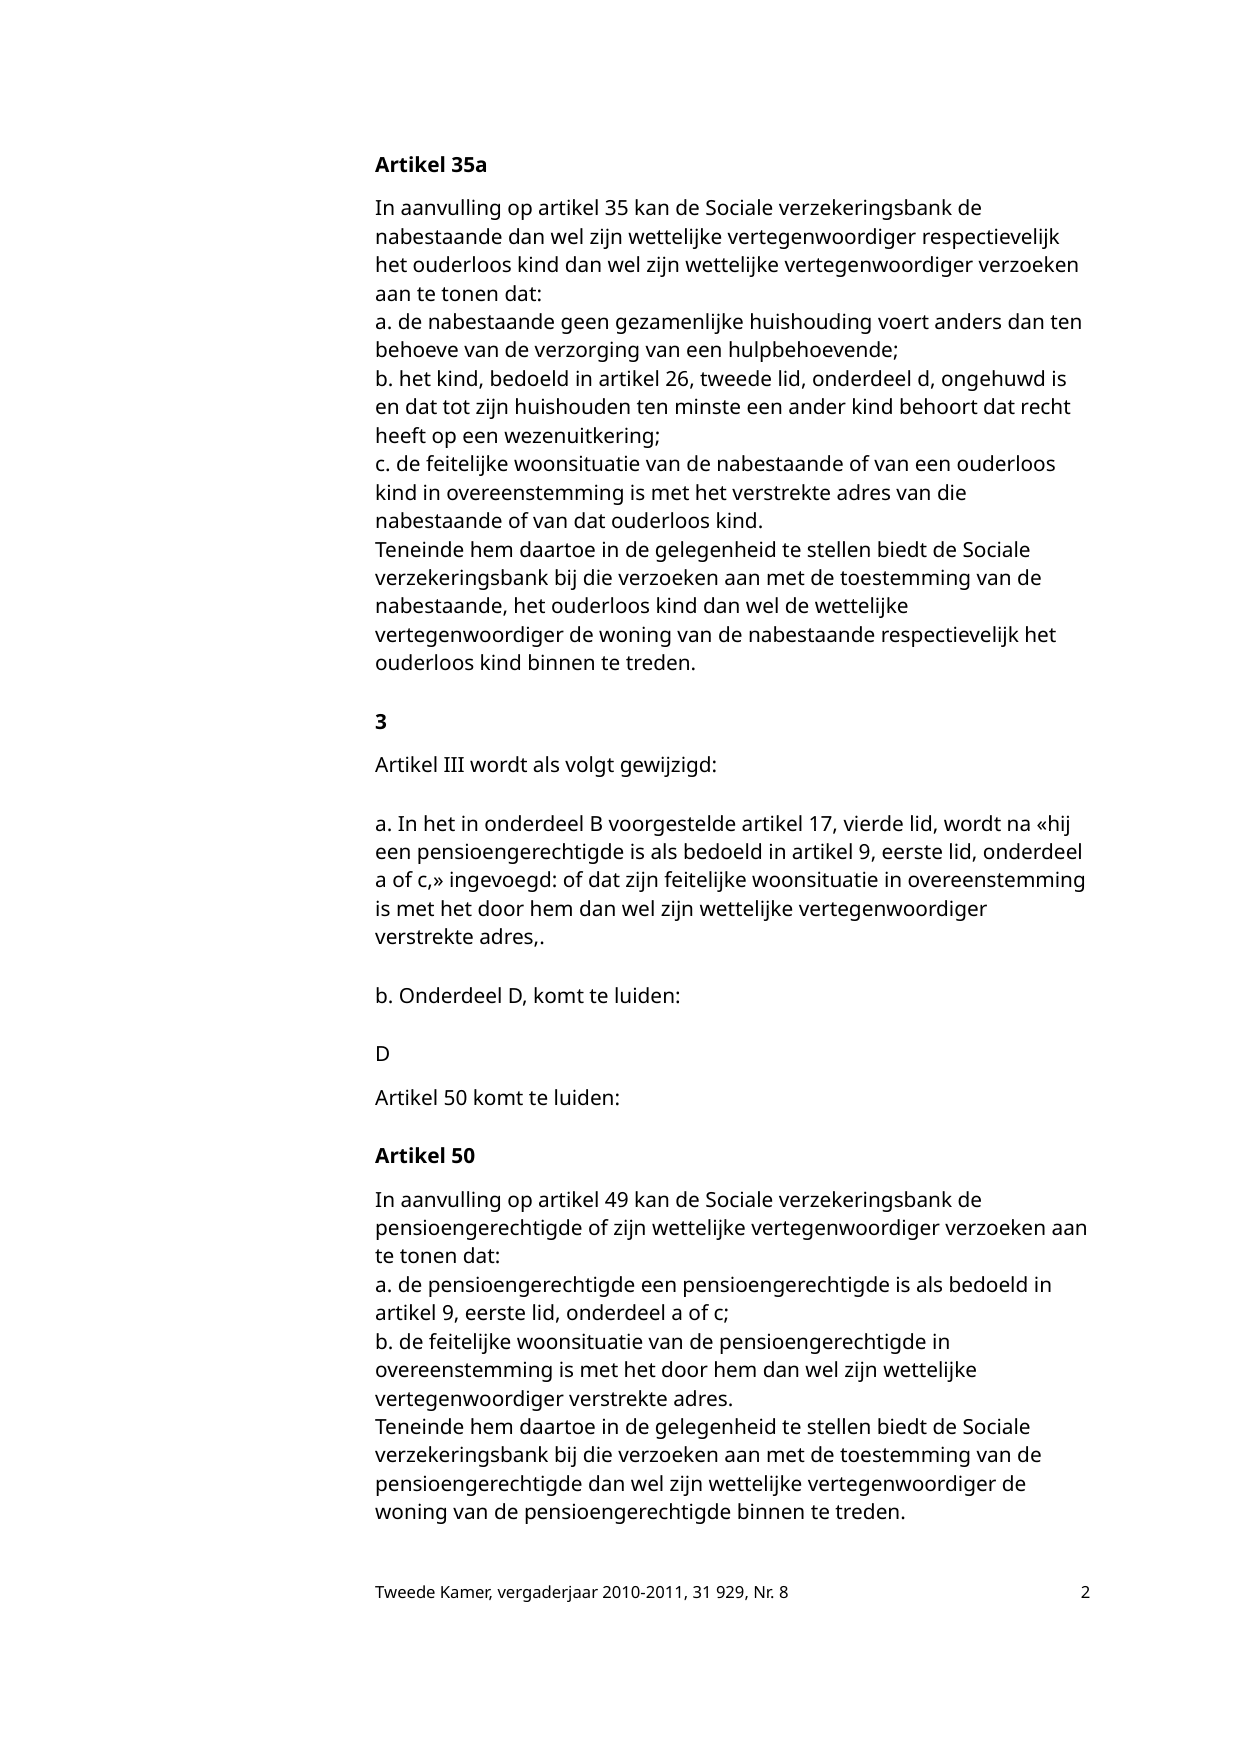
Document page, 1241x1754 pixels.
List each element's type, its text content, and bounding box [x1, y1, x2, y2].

text 3 [375, 707, 1090, 735]
text In aanvulling op artikel 35 kan de Sociale verzekeringsbank de nabestaande dan wel zijn wettelijke vertegenwoordiger respectievelijk het ouderloos kind dan wel zijn wettelijke vertegenwoordiger verzoeken aan te tonen dat: [375, 193, 1090, 307]
text a. de nabestaande geen gezamenlijke huishouding voert anders dan ten behoeve van de verzorging van een hulpbehoevende; [375, 307, 1090, 364]
text b. het kind, bedoeld in artikel 26, tweede lid, onderdeel d, ongehuwd is en dat tot zijn huishouden ten minste een ander kind behoort dat recht heeft op een wezenuitkering; [375, 364, 1090, 449]
text b. Onderdeel D, komt te luiden: [375, 981, 1090, 1009]
text D [375, 1039, 1090, 1068]
text Artikel 35a [375, 150, 1090, 178]
text a. In het in onderdeel B voorgestelde artikel 17, vierde lid, wordt na «hij een pensioengerechtigde is als bedoeld in artikel 9, eerste lid, onderdeel a of c,» ingevoegd: of dat zijn feitelijke woonsituatie in overeenstemming is met het door hem dan wel zijn wettelijke vertegenwoordiger verstrekte adres,. [375, 809, 1090, 951]
text Teneinde hem daartoe in de gelegenheid te stellen biedt de Sociale verzekeringsbank bij die verzoeken aan met de toestemming van de nabestaande, het ouderloos kind dan wel de wettelijke vertegenwoordiger de woning van de nabestaande respectievelijk het ouderloos kind binnen te treden. [375, 535, 1090, 677]
text b. de feitelijke woonsituatie van de pensioengerechtigde in overeenstemming is met het door hem dan wel zijn wettelijke vertegenwoordiger verstrekte adres. [375, 1327, 1090, 1412]
text Artikel 50 [375, 1141, 1090, 1170]
text Teneinde hem daartoe in de gelegenheid te stellen biedt de Sociale verzekeringsbank bij die verzoeken aan met de toestemming van de pensioengerechtigde dan wel zijn wettelijke vertegenwoordiger de woning van de pensioengerechtigde binnen te treden. [375, 1412, 1090, 1526]
text In aanvulling op artikel 49 kan de Sociale verzekeringsbank de pensioengerechtigde of zijn wettelijke vertegenwoordiger verzoeken aan te tonen dat: [375, 1185, 1090, 1270]
text c. de feitelijke woonsituatie van de nabestaande of van een ouderloos kind in overeenstemming is met het verstrekte adres van die nabestaande of van dat ouderloos kind. [375, 449, 1090, 535]
text a. de pensioengerechtigde een pensioengerechtigde is als bedoeld in artikel 9, eerste lid, onderdeel a of c; [375, 1270, 1090, 1327]
text Artikel 50 komt te luiden: [375, 1083, 1090, 1111]
text Artikel III wordt als volgt gewijzigd: [375, 750, 1090, 779]
